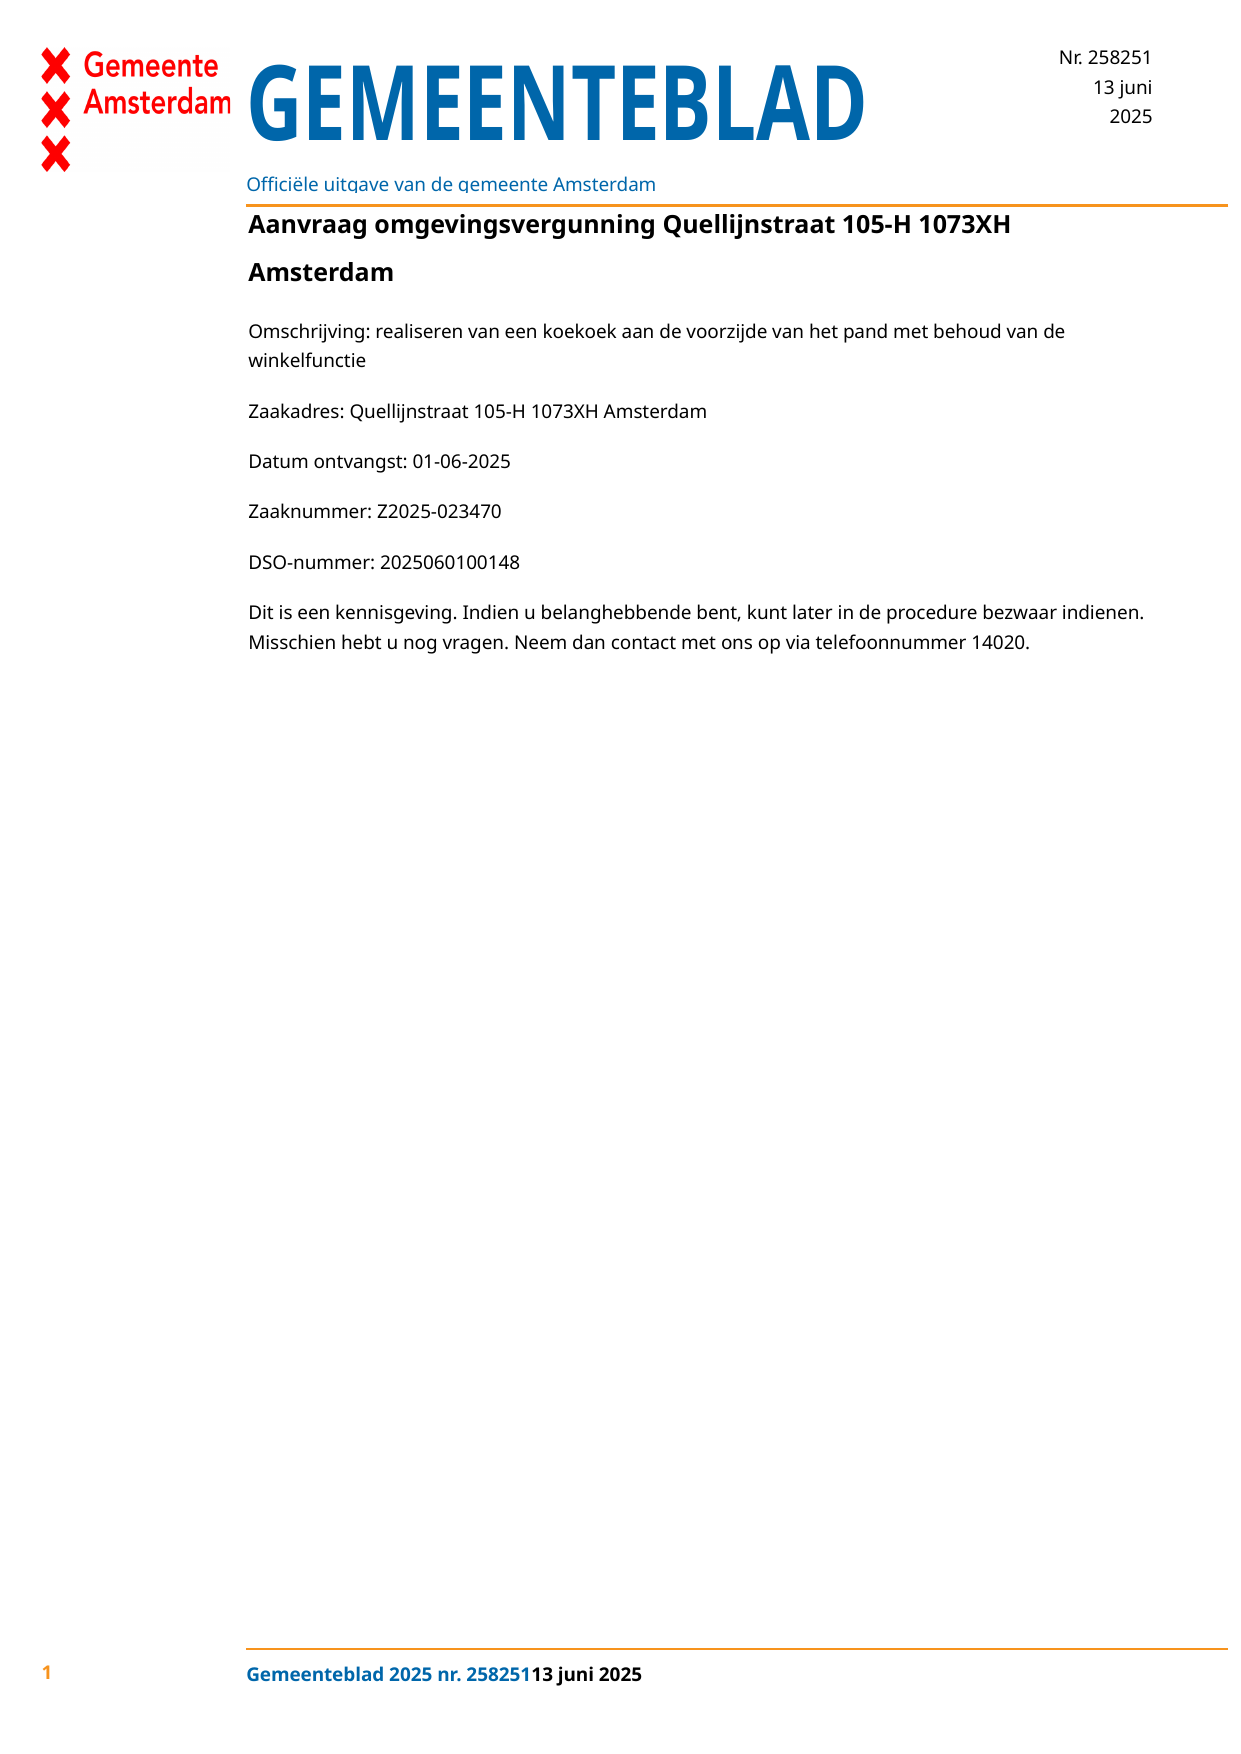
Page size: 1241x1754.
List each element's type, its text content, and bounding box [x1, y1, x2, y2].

text Datum ontvangst: 01-06-2025 [248, 448, 1152, 474]
picture [41, 47, 231, 172]
text Omschrijving: realiseren van een koekoek aan de voorzijde van het pand met behoud van de winkelfunctie [248, 318, 1152, 373]
text Dit is een kennisgeving. Indien u belanghebbende bent, kunt later in de procedure bezwaar indienen. Misschien hebt u nog vragen. Neem dan contact met ons op via telefoonnummer 14020. [248, 599, 1152, 655]
text DSO-nummer: 2025060100148 [248, 549, 1152, 575]
text Zaakadres: Quellijnstraat 105-H 1073XH Amsterdam [248, 398, 1152, 424]
text Zaaknummer: Z2025-023470 [248, 499, 1152, 524]
text Aanvraag omgevingsvergunning Quellijnstraat 105-H 1073XH Amsterdam [248, 207, 1152, 288]
